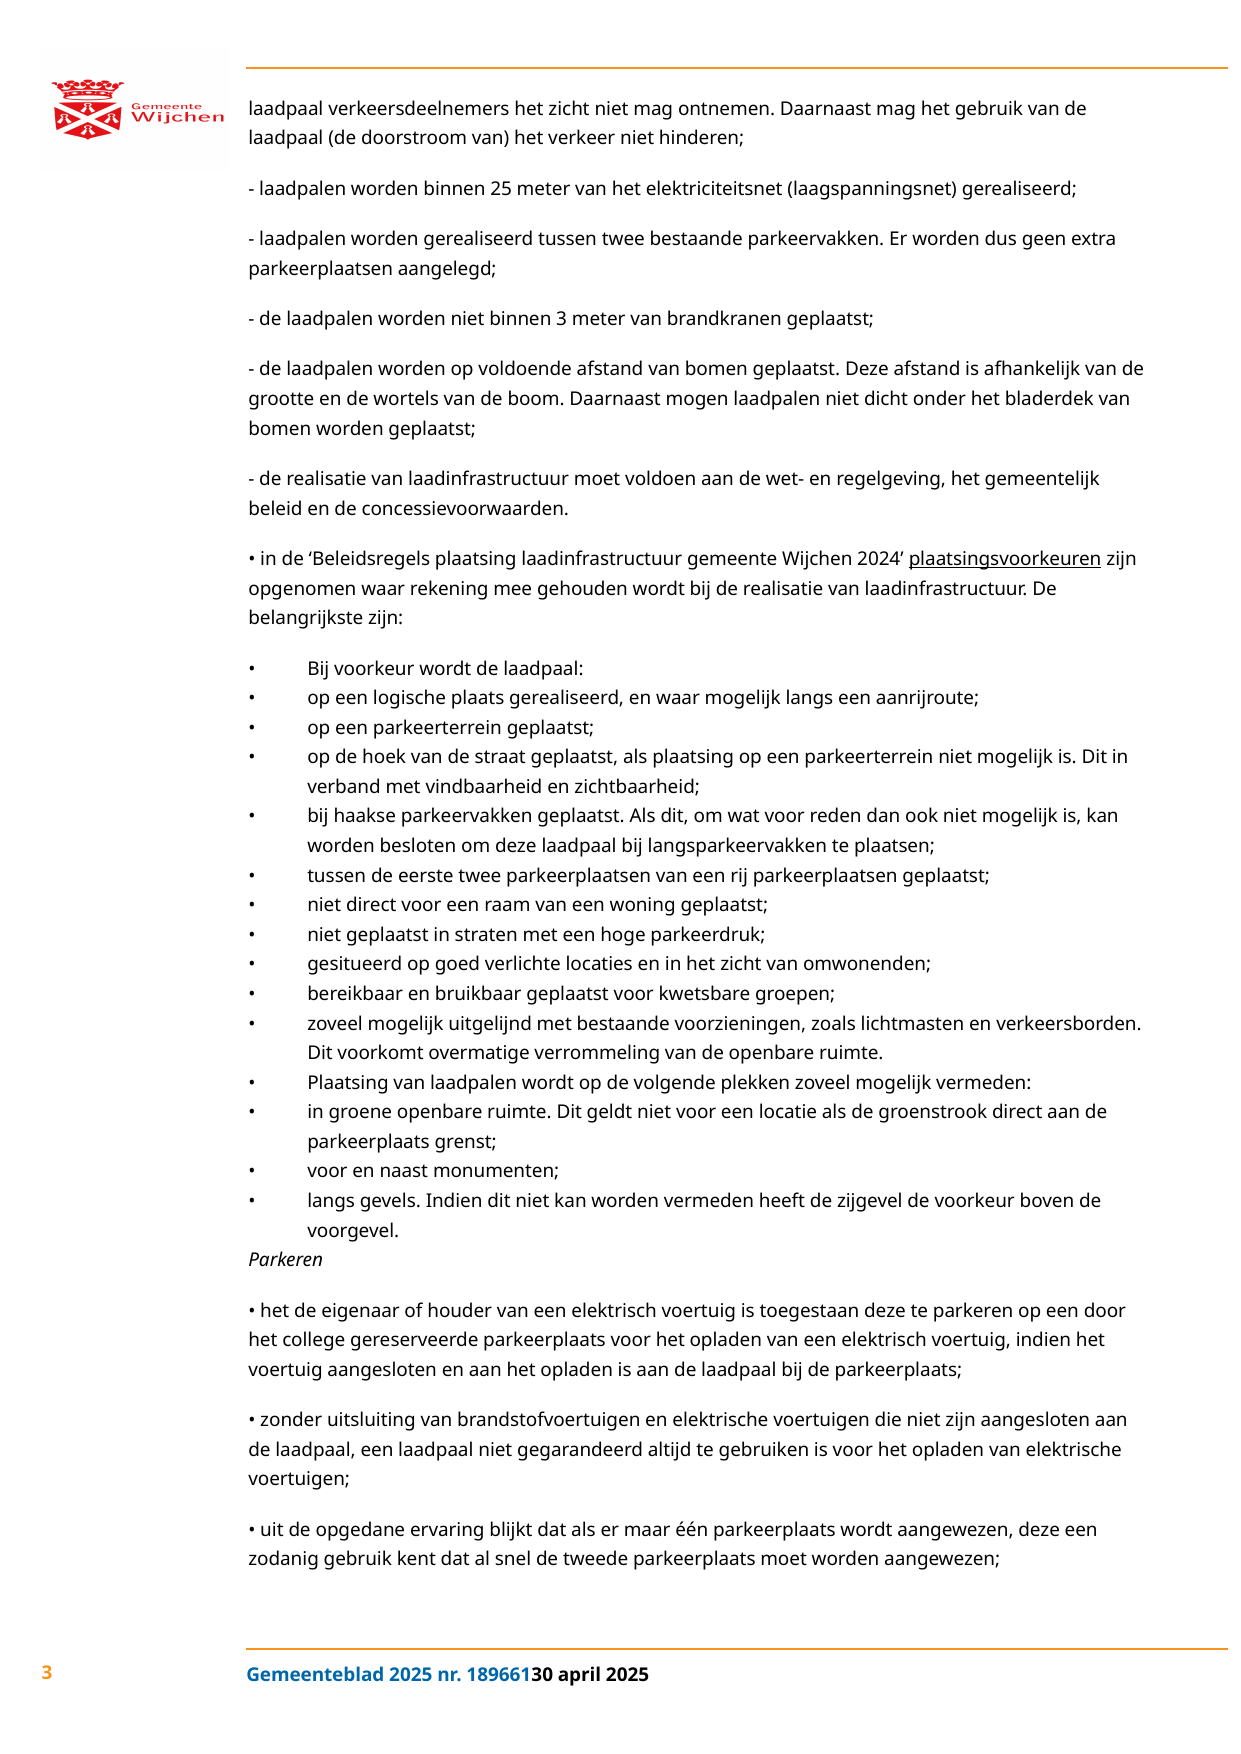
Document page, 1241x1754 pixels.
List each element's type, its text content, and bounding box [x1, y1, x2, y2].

list niet geplaatst in straten met een hoge parkeerdruk; [248, 921, 1152, 947]
text • het de eigenaar of houder van een elektrisch voertuig is toegestaan deze te parkeren op een door het college gereserveerde parkeerplaats voor het opladen van een elektrisch voertuig, indien het voertuig aangesloten en aan het opladen is aan de laadpaal bij de parkeerplaats; [248, 1297, 1152, 1382]
list bereikbaar en bruikbaar geplaatst voor kwetsbare groepen; [248, 980, 1152, 1006]
text - de laadpalen worden niet binnen 3 meter van brandkranen geplaatst; [248, 305, 1152, 331]
text - de laadpalen worden op voldoende afstand van bomen geplaatst. Deze afstand is afhankelijk van de grootte en de wortels van de boom. Daarnaast mogen laadpalen niet dicht onder het bladerdek van bomen worden geplaatst; [248, 356, 1152, 441]
text - de realisatie van laadinfrastructuur moet voldoen aan de wet- en regelgeving, het gemeentelijk beleid en de concessievoorwaarden. [248, 465, 1152, 521]
list op een parkeerterrein geplaatst; [248, 714, 1152, 740]
text laadpaal verkeersdeelnemers het zicht niet mag ontnemen. Daarnaast mag het gebruik van de laadpaal (de doorstroom van) het verkeer niet hinderen; [248, 95, 1152, 150]
list in groene openbare ruimte. Dit geldt niet voor een locatie als de groenstrook direct aan de parkeerplaats grenst; [248, 1098, 1152, 1154]
list voor en naast monumenten; [248, 1158, 1152, 1183]
list tussen de eerste twee parkeerplaatsen van een rij parkeerplaatsen geplaatst; [248, 862, 1152, 888]
list Plaatsing van laadpalen wordt op de volgende plekken zoveel mogelijk vermeden: [248, 1069, 1152, 1095]
list op een logische plaats gerealiseerd, en waar mogelijk langs een aanrijroute; [248, 684, 1152, 710]
picture [41, 47, 231, 172]
list langs gevels. Indien dit niet kan worden vermeden heeft de zijgevel de voorkeur boven de voorgevel. [248, 1187, 1152, 1243]
text - laadpalen worden binnen 25 meter van het elektriciteitsnet (laagspanningsnet) gerealiseerd; [248, 175, 1152, 201]
list niet direct voor een raam van een woning geplaatst; [248, 891, 1152, 917]
text • zonder uitsluiting van brandstofvoertuigen en elektrische voertuigen die niet zijn aangesloten aan de laadpaal, een laadpaal niet gegarandeerd altijd te gebruiken is voor het opladen van elektrische voertuigen; [248, 1406, 1152, 1491]
list Bij voorkeur wordt de laadpaal: [248, 655, 1152, 681]
text • uit de opgedane ervaring blijkt dat als er maar één parkeerplaats wordt aangewezen, deze een zodanig gebruik kent dat al snel de tweede parkeerplaats moet worden aangewezen; [248, 1516, 1152, 1571]
list op de hoek van de straat geplaatst, als plaatsing op een parkeerterrein niet mogelijk is. Dit in verband met vindbaarheid en zichtbaarheid; [248, 743, 1152, 799]
list zoveel mogelijk uitgelijnd met bestaande voorzieningen, zoals lichtmasten en verkeersborden. Dit voorkomt overmatige verrommeling van de openbare ruimte. [248, 1010, 1152, 1065]
text - laadpalen worden gerealiseerd tussen twee bestaande parkeervakken. Er worden dus geen extra parkeerplaatsen aangelegd; [248, 225, 1152, 281]
text Parkeren [248, 1246, 1152, 1272]
list bij haakse parkeervakken geplaatst. Als dit, om wat voor reden dan ook niet mogelijk is, kan worden besloten om deze laadpaal bij langsparkeervakken te plaatsen; [248, 803, 1152, 858]
text • in de ‘Beleidsregels plaatsing laadinfrastructuur gemeente Wijchen 2024’ plaatsingsvoorkeuren zijn opgenomen waar rekening mee gehouden wordt bij de realisatie van laadinfrastructuur. De belangrijkste zijn: [248, 545, 1152, 630]
list gesitueerd op goed verlichte locaties en in het zicht van omwonenden; [248, 951, 1152, 976]
